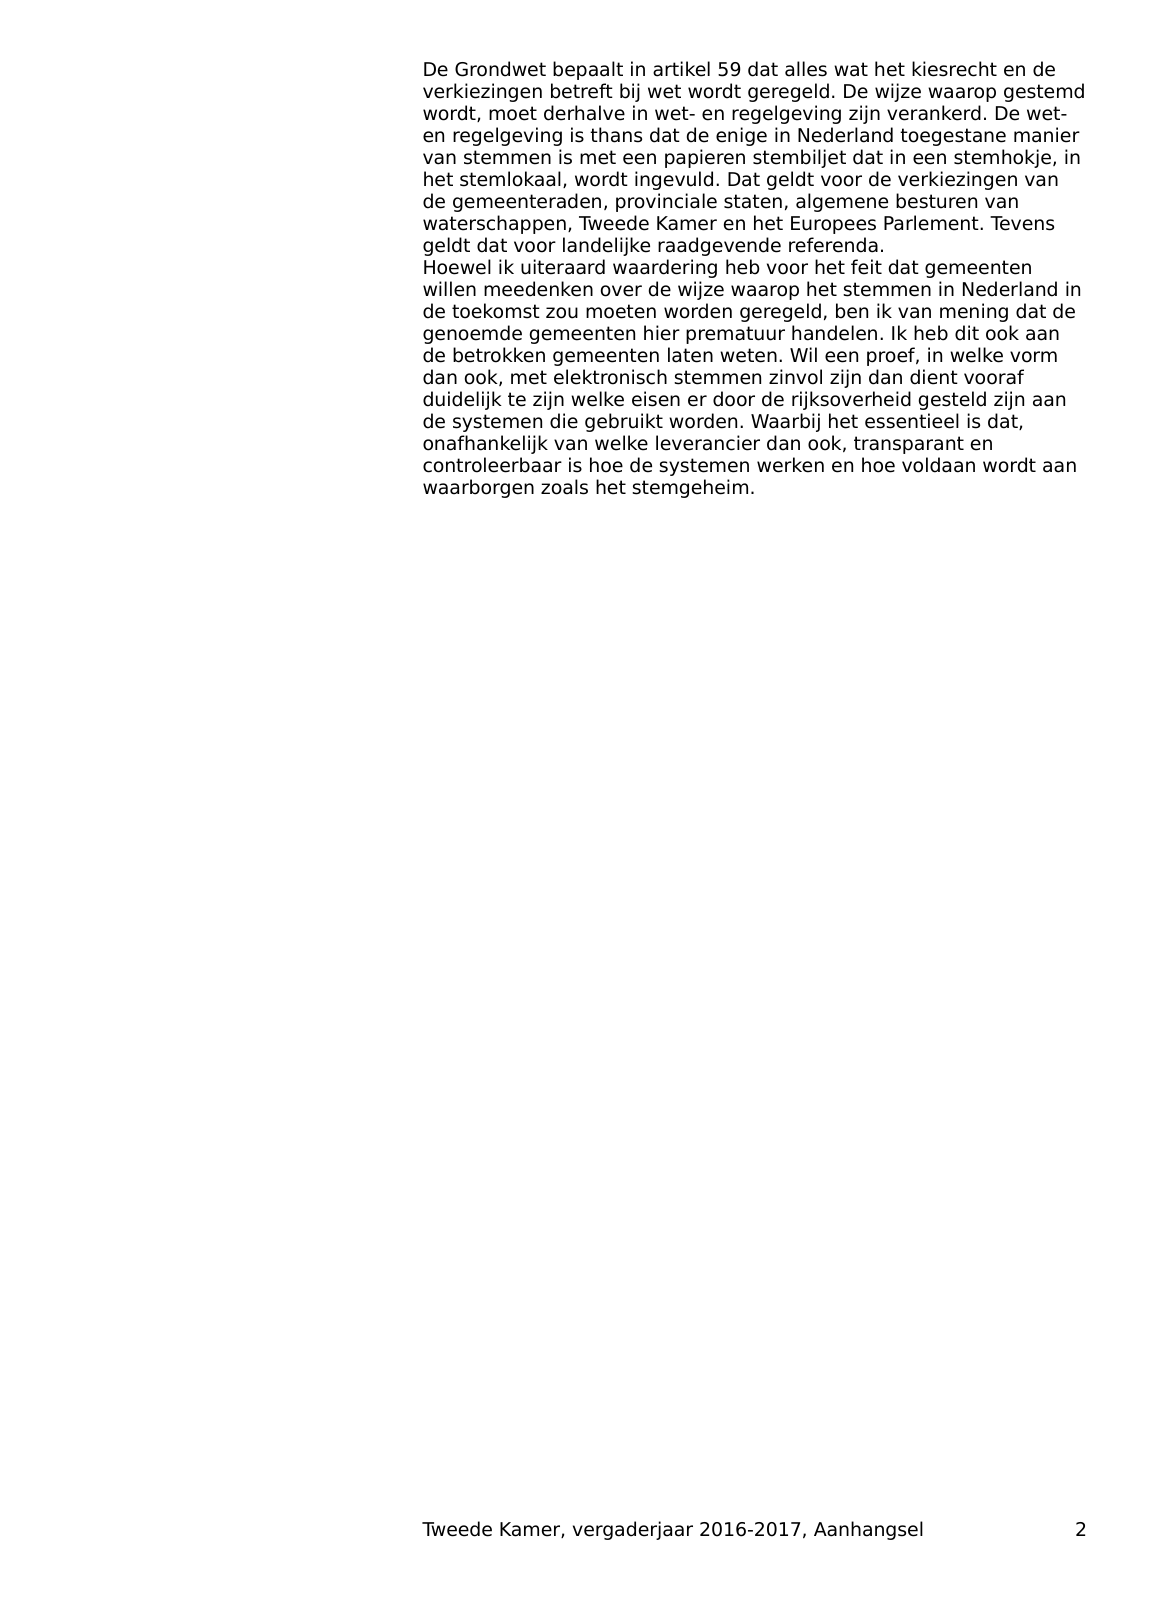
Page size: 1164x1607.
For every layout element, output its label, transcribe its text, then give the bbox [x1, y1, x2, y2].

text Hoewel ik uiteraard waardering heb voor het feit dat gemeenten willen meedenken over de wijze waarop het stemmen in Nederland in de toekomst zou moeten worden geregeld, ben ik van mening dat de genoemde gemeenten hier prematuur handelen. Ik heb dit ook aan de betrokken gemeenten laten weten. Wil een proef, in welke vorm dan ook, met elektronisch stemmen zinvol zijn dan dient vooraf duidelijk te zijn welke eisen er door de rijksoverheid gesteld zijn aan de systemen die gebruikt worden. Waarbij het essentieel is dat, onafhankelijk van welke leverancier dan ook, transparant en controleerbaar is hoe de systemen werken en hoe voldaan wordt aan waarborgen zoals het stemgeheim. [422, 257, 1087, 499]
text De Grondwet bepaalt in artikel 59 dat alles wat het kiesrecht en de verkiezingen betreft bij wet wordt geregeld. De wijze waarop gestemd wordt, moet derhalve in wet- en regelgeving zijn verankerd. De wet- en regelgeving is thans dat de enige in Nederland toegestane manier van stemmen is met een papieren stembiljet dat in een stemhokje, in het stemlokaal, wordt ingevuld. Dat geldt voor de verkiezingen van de gemeenteraden, provinciale staten, algemene besturen van waterschappen, Tweede Kamer en het Europees Parlement. Tevens geldt dat voor landelijke raadgevende referenda. [422, 59, 1087, 257]
